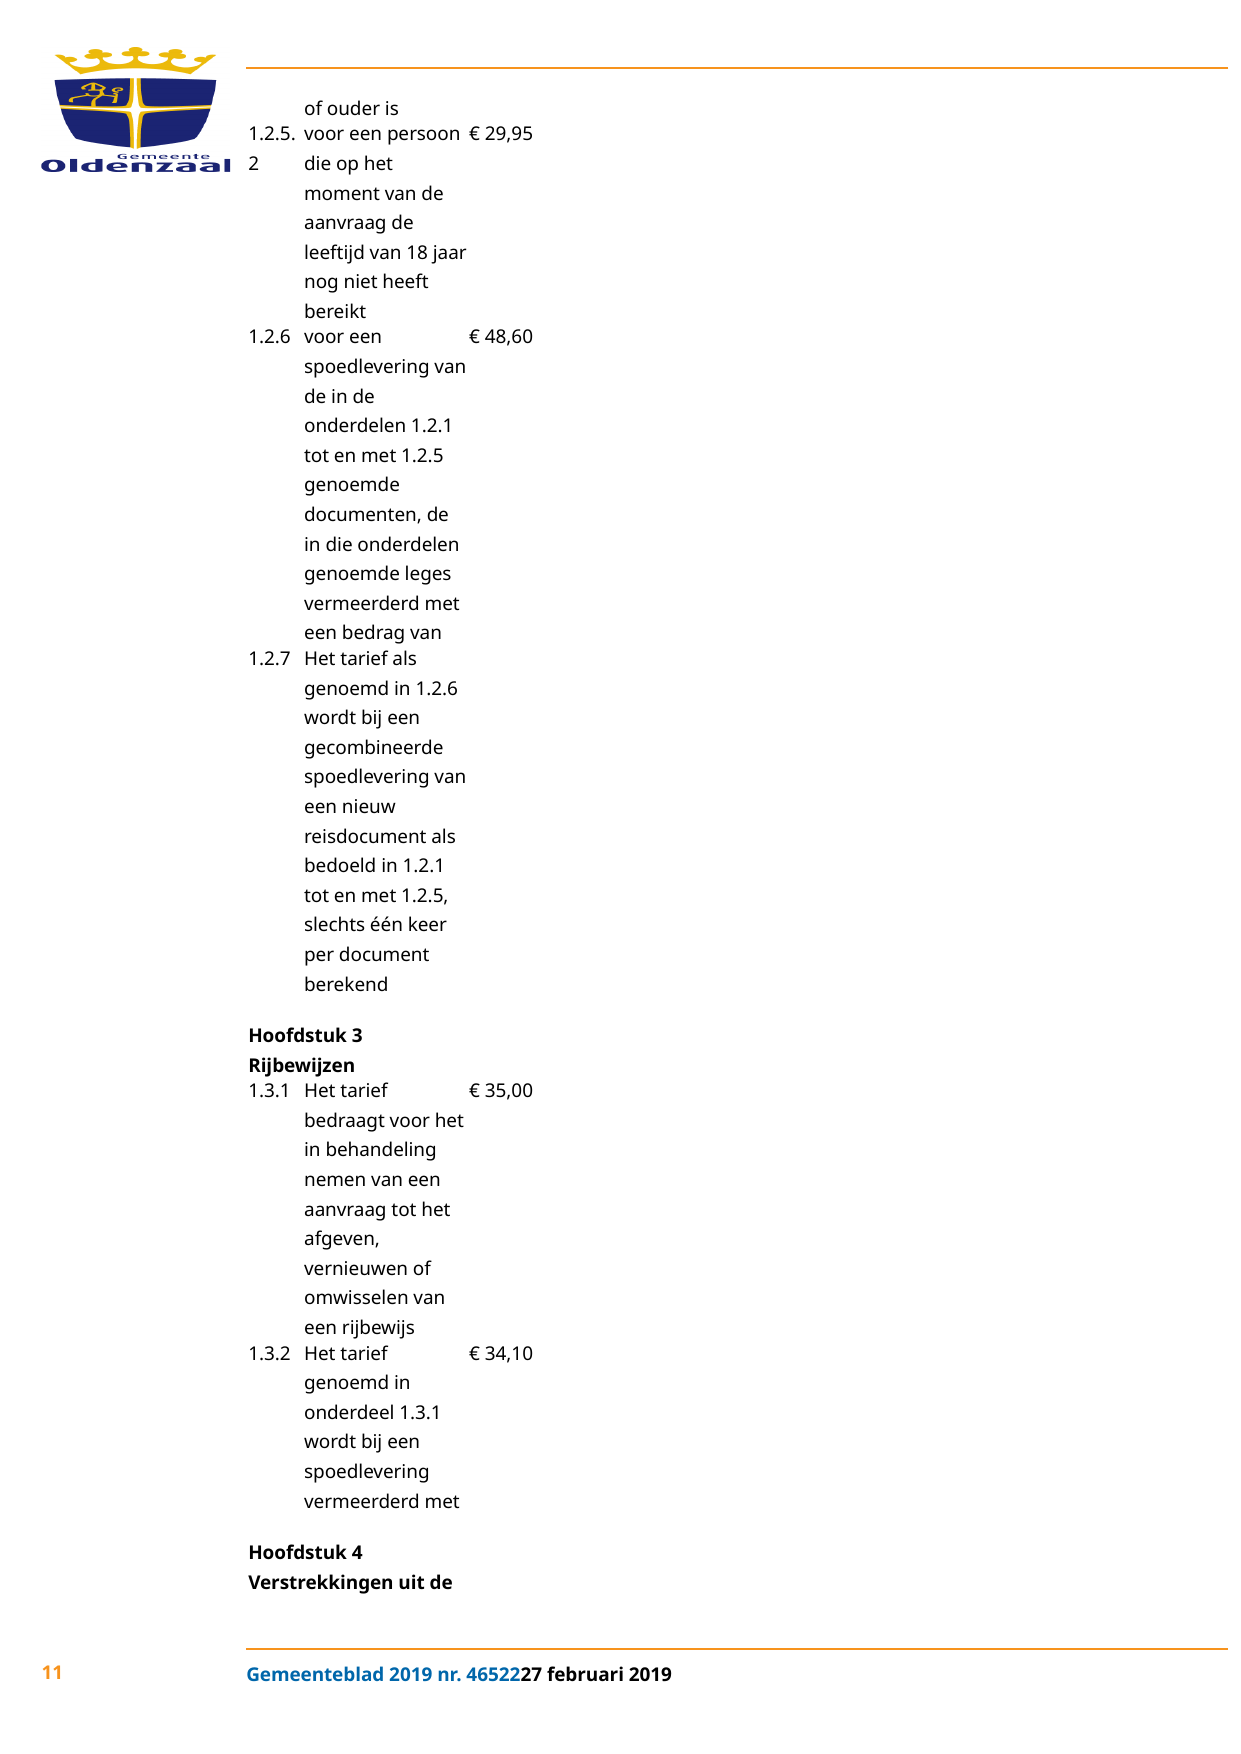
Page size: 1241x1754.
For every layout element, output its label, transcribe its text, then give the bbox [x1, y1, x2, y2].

table_cell [705, 1340, 760, 1513]
table_cell [760, 121, 816, 324]
table_cell [537, 1340, 593, 1513]
table_cell [760, 1340, 816, 1513]
table_cell [537, 1078, 593, 1340]
table_cell [705, 1514, 760, 1539]
table_cell [537, 1539, 593, 1594]
table_cell [593, 121, 649, 324]
table_cell [705, 996, 760, 1022]
table_cell [705, 1022, 760, 1077]
table_cell 1.3.2 [248, 1340, 304, 1513]
table_cell [593, 1539, 649, 1594]
table_cell [760, 1514, 816, 1539]
table_cell [760, 645, 816, 996]
table_cell Het tarief bedraagt voor het in behandeling nemen van een aanvraag tot het afgeven, vernieuwen of omwisselen van een rijbewijs [304, 1078, 469, 1340]
table_cell [649, 1514, 704, 1539]
table_cell [593, 1022, 649, 1077]
table_cell [760, 1078, 816, 1340]
table_cell [649, 996, 704, 1022]
table_cell [760, 996, 816, 1022]
table_cell [705, 1078, 760, 1340]
table_cell 1.2.7 [248, 645, 304, 996]
table_cell [593, 324, 649, 645]
table_cell of ouder is [304, 95, 469, 121]
table_cell [248, 996, 304, 1022]
table_cell [537, 121, 593, 324]
table_cell [248, 1514, 304, 1539]
table_cell [649, 1539, 704, 1594]
table_cell [469, 95, 537, 121]
table_cell Hoofdstuk 3 Rijbewijzen [248, 1022, 469, 1077]
table_cell [705, 645, 760, 996]
table_cell [469, 996, 537, 1022]
table_cell [537, 645, 593, 996]
table_cell [537, 95, 593, 121]
table_cell [649, 121, 704, 324]
table_cell [469, 1022, 537, 1077]
table_cell 1.2.6 [248, 324, 304, 645]
table_cell [705, 121, 760, 324]
table_cell [593, 1078, 649, 1340]
table_cell [593, 1514, 649, 1539]
table_cell [649, 1022, 704, 1077]
table_cell voor een spoedlevering van de in de onderdelen 1.2.1 tot en met 1.2.5 genoemde documenten, de in die onderdelen genoemde leges vermeerderd met een bedrag van [304, 324, 469, 645]
table_cell [537, 324, 593, 645]
table_cell [304, 996, 469, 1022]
table_cell [705, 324, 760, 645]
table_cell [593, 645, 649, 996]
table_cell € 29,95 [469, 121, 537, 324]
table_cell [649, 1340, 704, 1513]
table_cell [649, 95, 704, 121]
table_cell [649, 1078, 704, 1340]
table_cell [469, 1514, 537, 1539]
table_cell Het tarief genoemd in onderdeel 1.3.1 wordt bij een spoedlevering vermeerderd met [304, 1340, 469, 1513]
table_cell 1.2.5.2 [248, 121, 304, 324]
table_cell € 34,10 [469, 1340, 537, 1513]
table_cell [649, 645, 704, 996]
picture [41, 47, 231, 172]
table_cell [537, 996, 593, 1022]
table_cell [537, 1514, 593, 1539]
table_cell 1.3.1 [248, 1078, 304, 1340]
table_cell [593, 1340, 649, 1513]
table_cell [537, 1022, 593, 1077]
table_cell [469, 1539, 537, 1594]
table_cell voor een persoon die op het moment van de aanvraag de leeftijd van 18 jaar nog niet heeft bereikt [304, 121, 469, 324]
table_cell Het tarief als genoemd in 1.2.6 wordt bij een gecombineerde spoedlevering van een nieuw reisdocument als bedoeld in 1.2.1 tot en met 1.2.5, slechts één keer per document berekend [304, 645, 469, 996]
table_cell [304, 1514, 469, 1539]
table_cell [705, 95, 760, 121]
table_cell [649, 324, 704, 645]
table_cell [760, 1539, 816, 1594]
table_cell [593, 95, 649, 121]
table_cell [248, 95, 304, 121]
table_cell [760, 1022, 816, 1077]
table_cell € 48,60 [469, 324, 537, 645]
table_cell [593, 996, 649, 1022]
table_cell [705, 1539, 760, 1594]
table_cell [760, 95, 816, 121]
table_cell € 35,00 [469, 1078, 537, 1340]
table_cell Hoofdstuk 4 Verstrekkingen uit de [248, 1539, 469, 1594]
table_cell [469, 645, 537, 996]
table_cell [760, 324, 816, 645]
